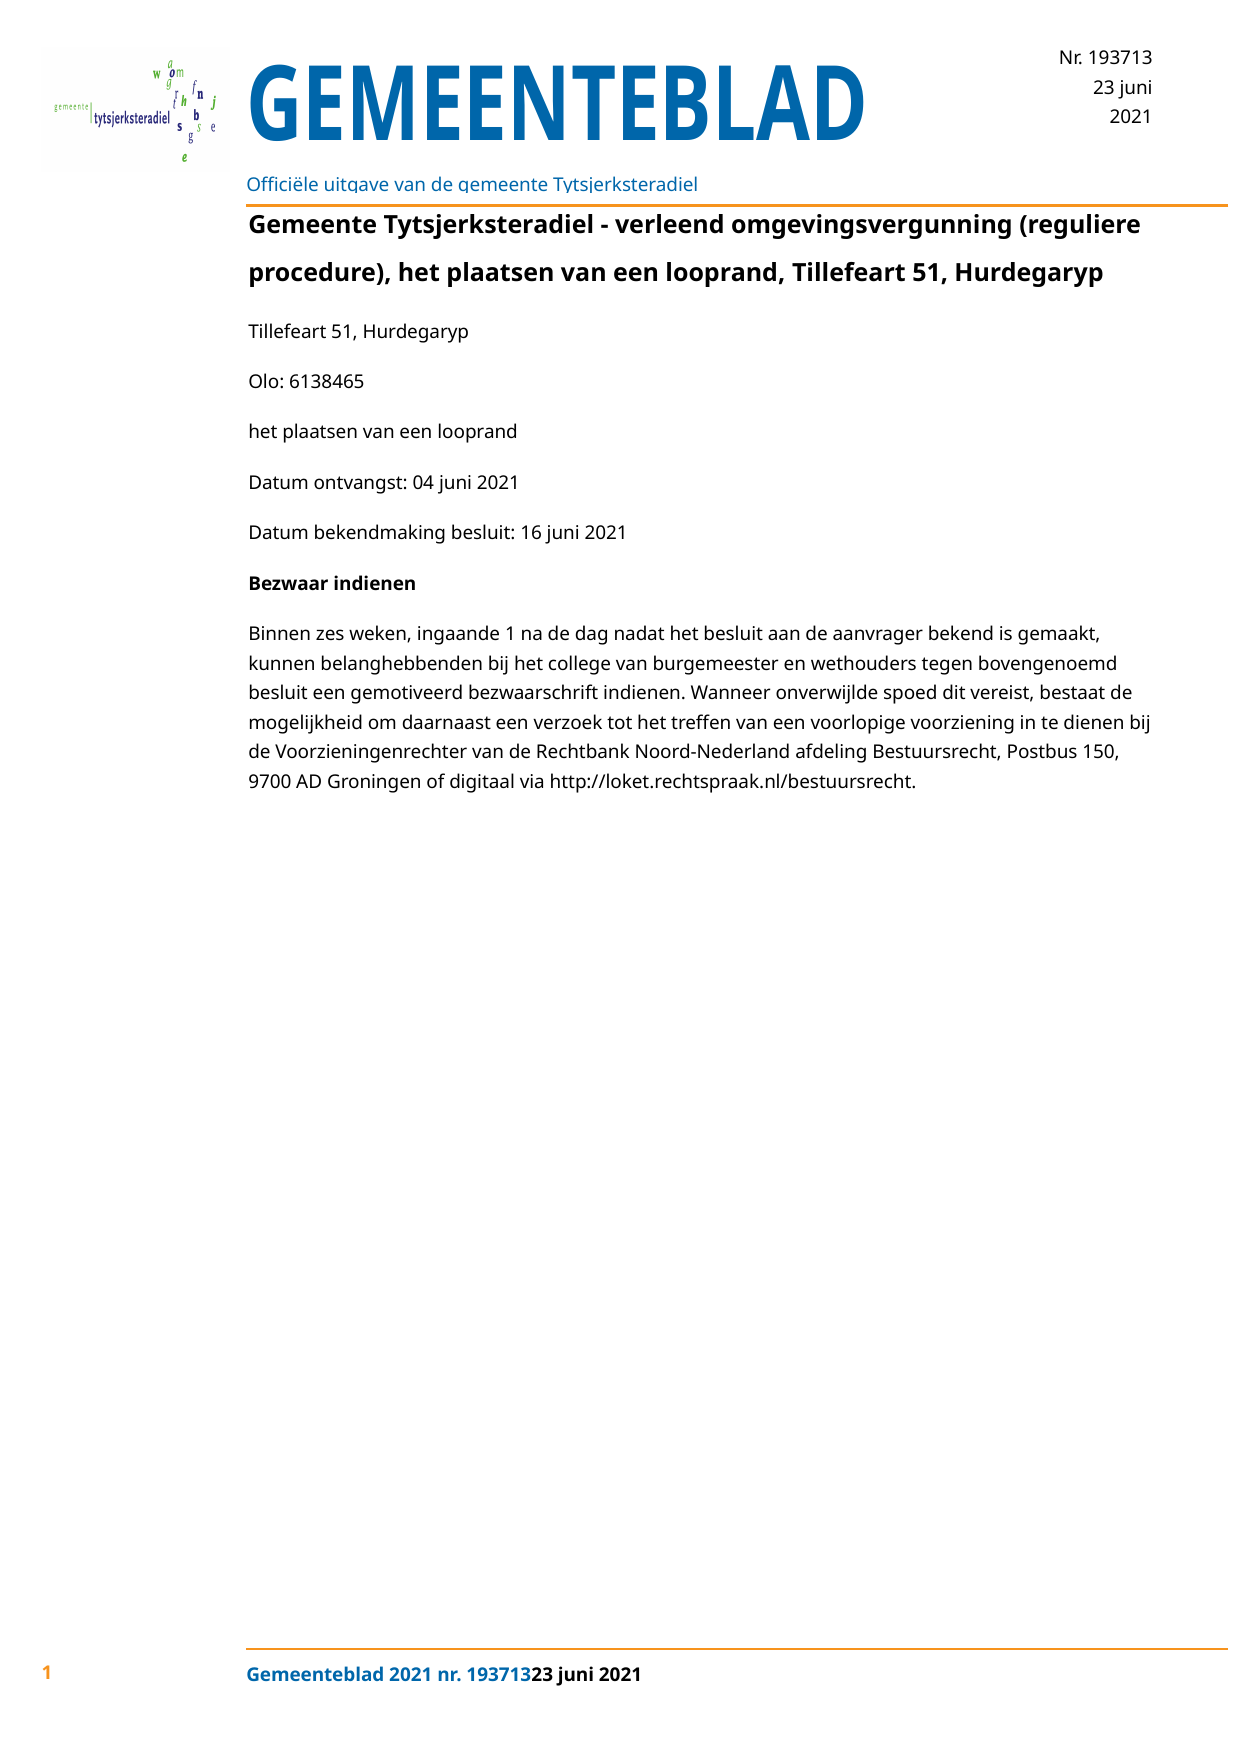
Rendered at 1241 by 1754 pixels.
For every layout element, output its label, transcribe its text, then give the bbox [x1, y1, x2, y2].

picture [41, 47, 231, 172]
text Datum ontvangst: 04 juni 2021 [248, 469, 1152, 495]
text Olo: 6138465 [248, 368, 1152, 394]
text Tillefeart 51, Hurdegaryp [248, 318, 1152, 344]
text Binnen zes weken, ingaande 1 na de dag nadat het besluit aan de aanvrager bekend is gemaakt, kunnen belanghebbenden bij het college van burgemeester en wethouders tegen bovengenoemd besluit een gemotiveerd bezwaarschrift indienen. Wanneer onverwijlde spoed dit vereist, bestaat de mogelijkheid om daarnaast een verzoek tot het treffen van een voorlopige voorziening in te dienen bij de Voorzieningenrechter van de Rechtbank Noord-Nederland afdeling Bestuursrecht, Postbus 150, 9700 AD Groningen of digitaal via http://loket.rechtspraak.nl/bestuursrecht. [248, 620, 1152, 794]
text het plaatsen van een looprand [248, 419, 1152, 444]
text Datum bekendmaking besluit: 16 juni 2021 [248, 519, 1152, 545]
text Gemeente Tytsjerksteradiel - verleend omgevingsvergunning (reguliere procedure), het plaatsen van een looprand, Tillefeart 51, Hurdegaryp [248, 207, 1152, 288]
text Bezwaar indienen [248, 570, 1152, 596]
